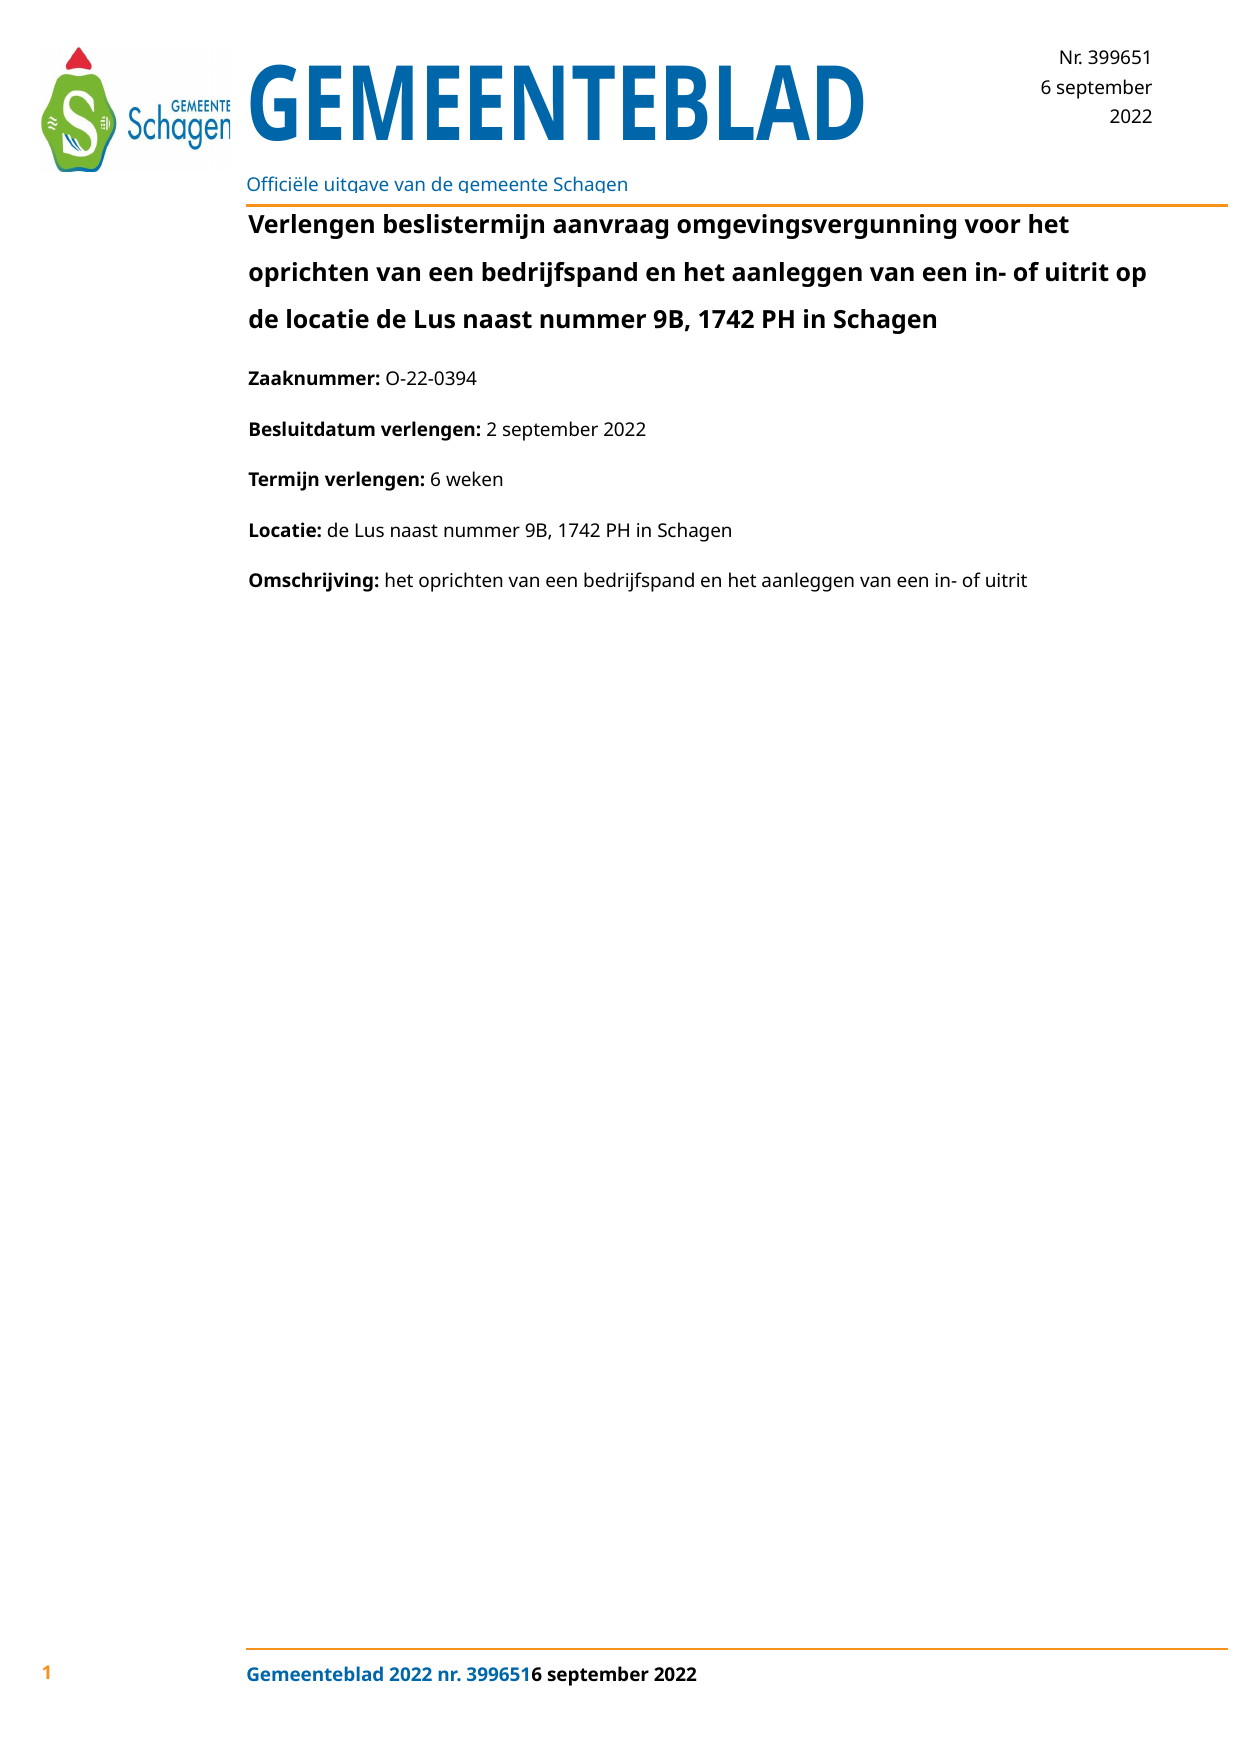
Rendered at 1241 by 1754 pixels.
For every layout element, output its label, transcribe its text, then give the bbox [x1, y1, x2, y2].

text Locatie: de Lus naast nummer 9B, 1742 PH in Schagen [248, 517, 1152, 542]
text Zaaknummer: O-22-0394 [248, 366, 1152, 391]
text Verlengen beslistermijn aanvraag omgevingsvergunning voor het oprichten van een bedrijfspand en het aanleggen van een in- of uitrit op de locatie de Lus naast nummer 9B, 1742 PH in Schagen [248, 207, 1152, 336]
picture [41, 47, 231, 172]
text Termijn verlengen: 6 weken [248, 466, 1152, 492]
text Omschrijving: het oprichten van een bedrijfspand en het aanleggen van een in- of uitrit [248, 567, 1152, 593]
text Besluitdatum verlengen: 2 september 2022 [248, 416, 1152, 442]
